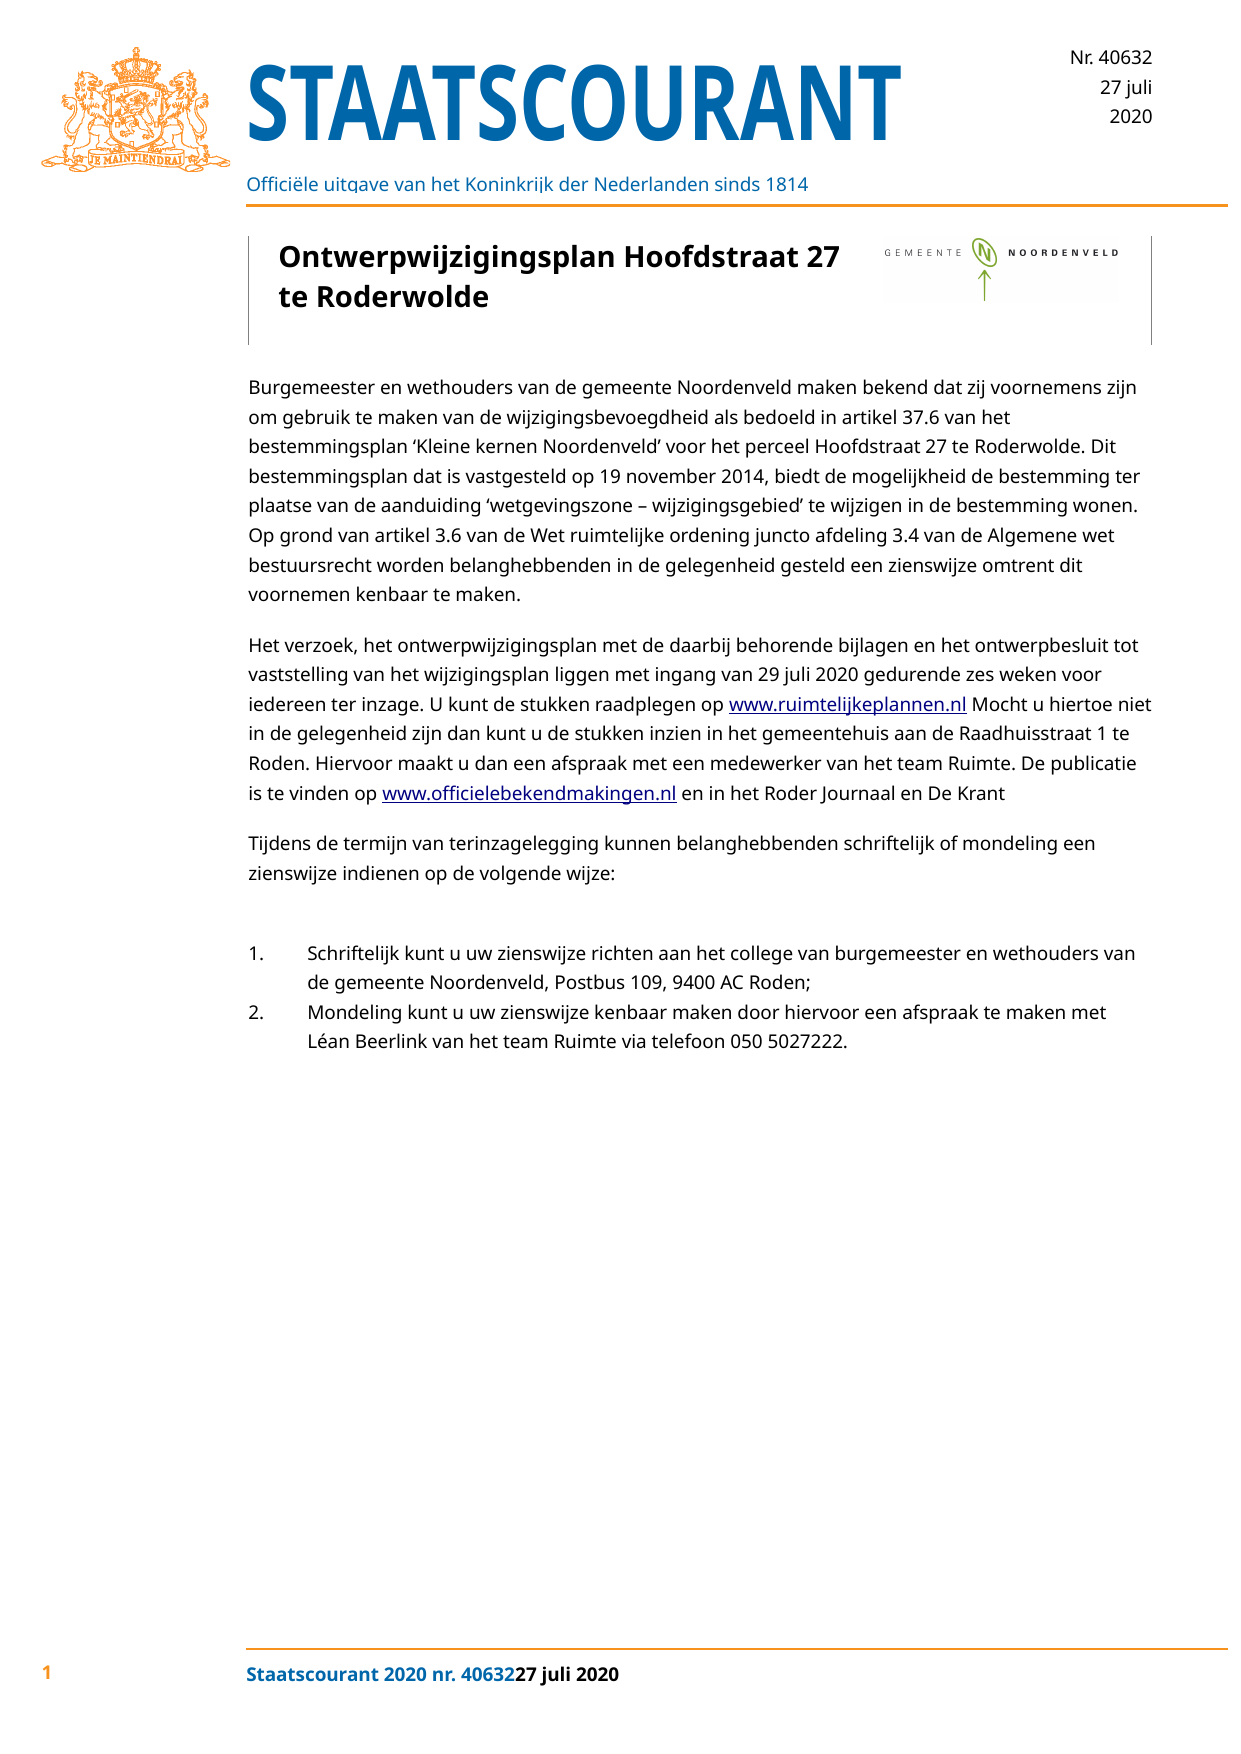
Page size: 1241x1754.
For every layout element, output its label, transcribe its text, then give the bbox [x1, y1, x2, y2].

list Schriftelijk kunt u uw zienswijze richten aan het college van burgemeester en wethouders van de gemeente Noordenveld, Postbus 109, 9400 AC Roden; [248, 940, 1152, 995]
table_header Ontwerpwijzigingsplan Hoofdstraat 27 te Roderwolde [249, 236, 850, 345]
text Burgemeester en wethouders van de gemeente Noordenveld maken bekend dat zij voornemens zijn om gebruik te maken van de wijzigingsbevoegdheid als bedoeld in artikel 37.6 van het bestemmingsplan ‘Kleine kernen Noordenveld’ voor het perceel Hoofdstraat 27 te Roderwolde. Dit bestemmingsplan dat is vastgesteld op 19 november 2014, biedt de mogelijkheid de bestemming ter plaatse van de aanduiding ‘wetgevingszone – wijzigingsgebied’ te wijzigen in de bestemming wonen. Op grond van artikel 3.6 van de Wet ruimtelijke ordening juncto afdeling 3.4 van de Algemene wet bestuursrecht worden belanghebbenden in de gelegenheid gesteld een zienswijze omtrent dit voornemen kenbaar te maken. [248, 374, 1152, 607]
table_header [850, 236, 1151, 345]
picture [41, 47, 231, 172]
list Mondeling kunt u uw zienswijze kenbaar maken door hiervoor een afspraak te maken met Léan Beerlink van het team Ruimte via telefoon 050 5027222. [248, 999, 1152, 1054]
picture [882, 236, 1119, 303]
text Tijdens de termijn van terinzagelegging kunnen belanghebbenden schriftelijk of mondeling een zienswijze indienen op de volgende wijze: [248, 830, 1152, 885]
text Het verzoek, het ontwerpwijzigingsplan met de daarbij behorende bijlagen en het ontwerpbesluit tot vaststelling van het wijzigingsplan liggen met ingang van 29 juli 2020 gedurende zes weken voor iedereen ter inzage. U kunt de stukken raadplegen op www.ruimtelijkeplannen.nl Mocht u hiertoe niet in de gelegenheid zijn dan kunt u de stukken inzien in het gemeentehuis aan de Raadhuisstraat 1 te Roden. Hiervoor maakt u dan een afspraak met een medewerker van het team Ruimte. De publicatie is te vinden op www.officielebekendmakingen.nl en in het Roder Journaal en De Krant [248, 632, 1152, 805]
